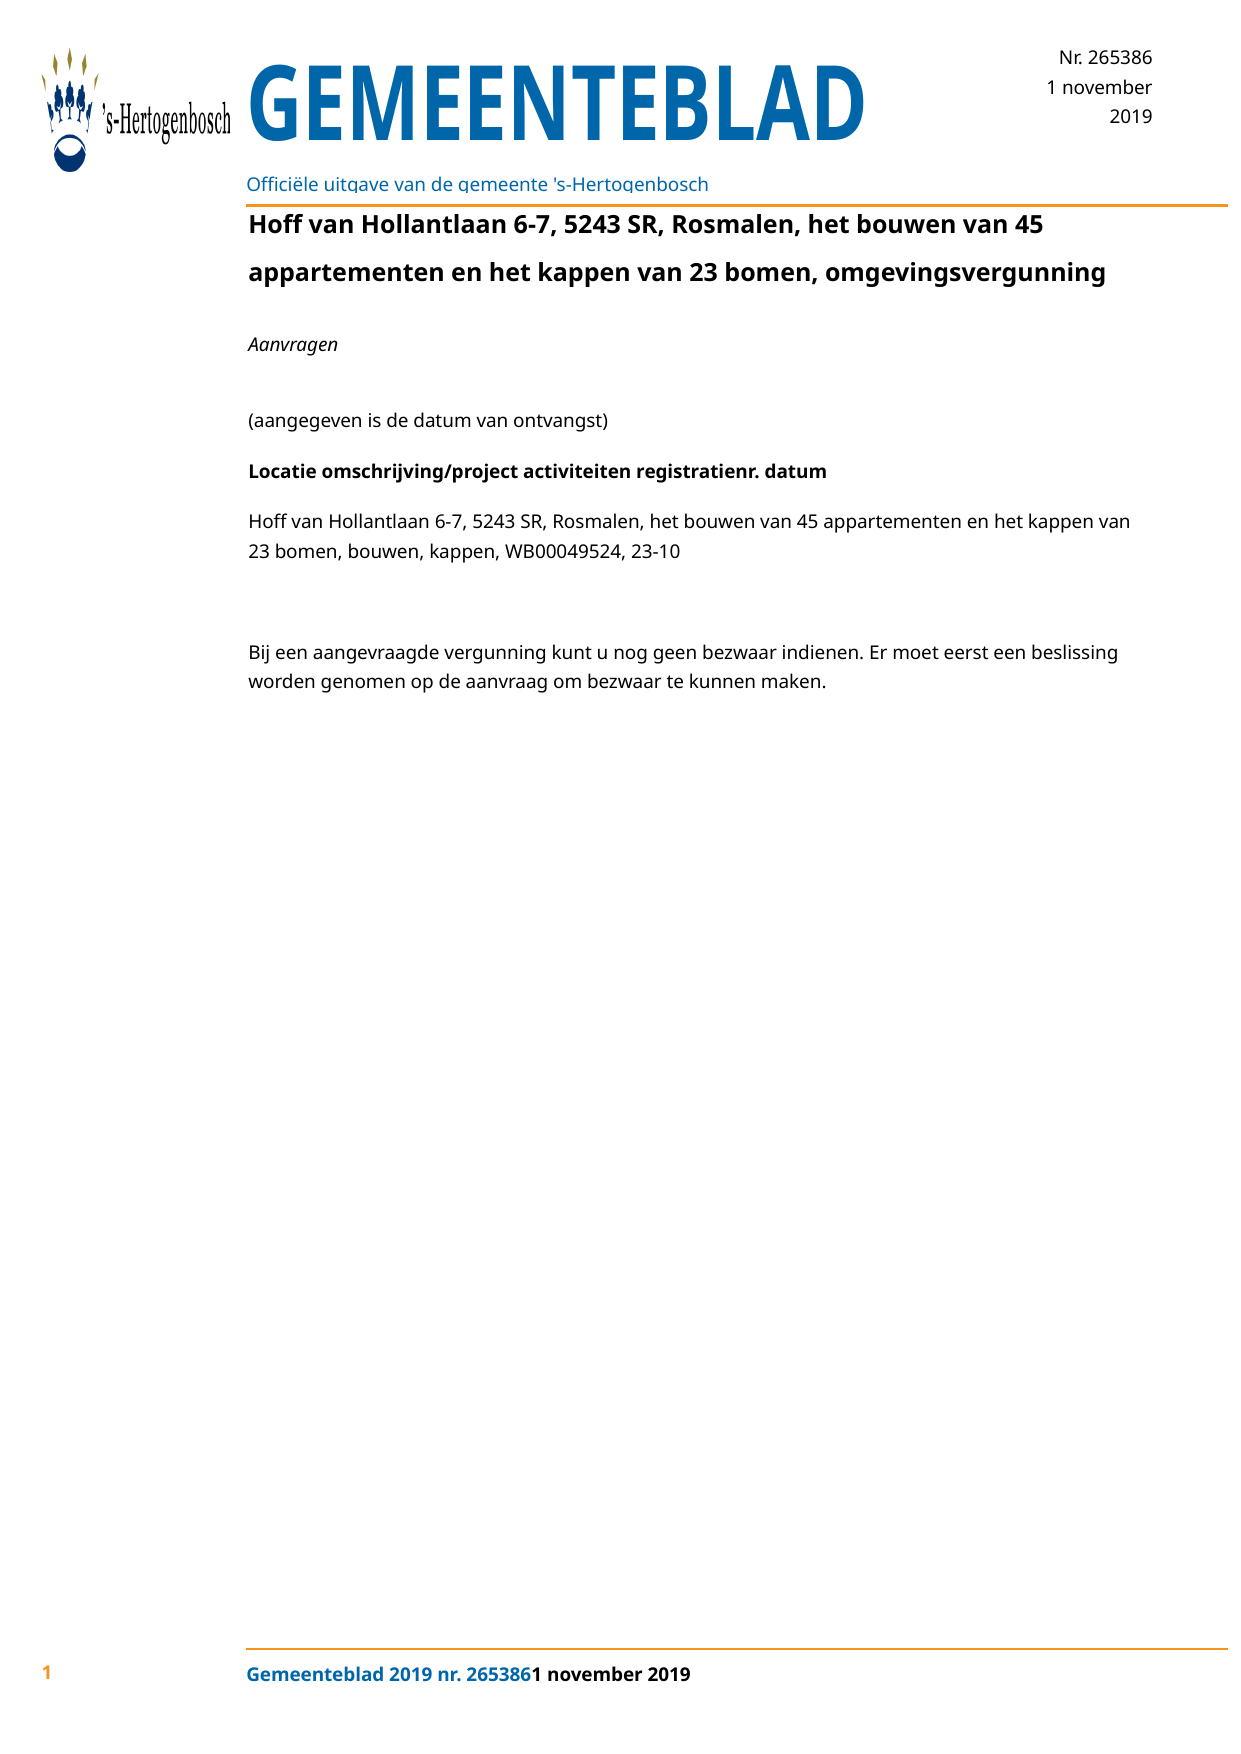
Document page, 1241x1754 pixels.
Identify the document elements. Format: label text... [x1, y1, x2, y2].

text Hoff van Hollantlaan 6-7, 5243 SR, Rosmalen, het bouwen van 45 appartementen en het kappen van 23 bomen, omgevingsvergunning [248, 207, 1152, 288]
text Locatie omschrijving/project activiteiten registratienr. datum [248, 458, 1152, 484]
picture [41, 47, 231, 172]
text Bij een aangevraagde vergunning kunt u nog geen bezwaar indienen. Er moet eerst een beslissing worden genomen op de aanvraag om bezwaar te kunnen maken. [248, 639, 1152, 694]
text (aangegeven is de datum van ontvangst) [248, 408, 1152, 433]
text Hoff van Hollantlaan 6-7, 5243 SR, Rosmalen, het bouwen van 45 appartementen en het kappen van 23 bomen, bouwen, kappen, WB00049524, 23-10 [248, 508, 1152, 564]
text Aanvragen [248, 331, 1152, 357]
